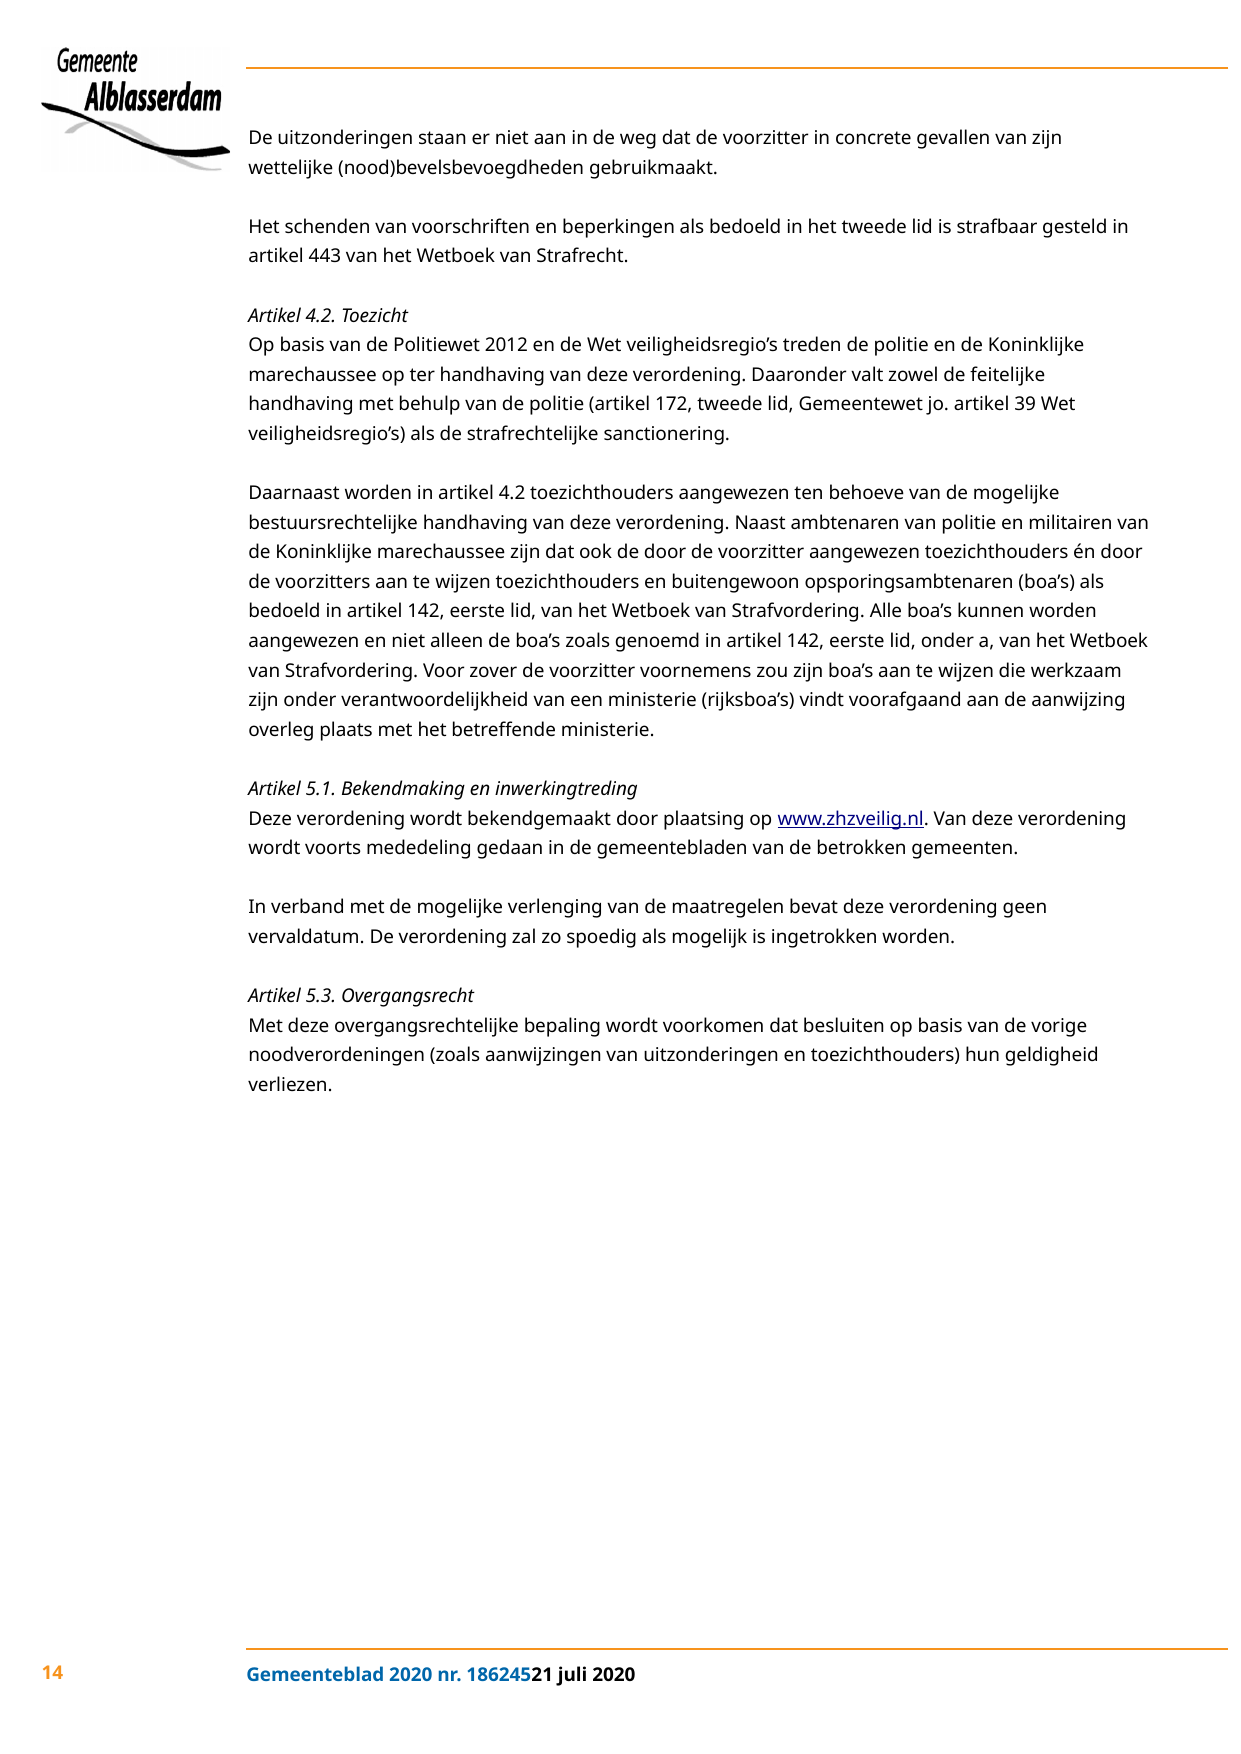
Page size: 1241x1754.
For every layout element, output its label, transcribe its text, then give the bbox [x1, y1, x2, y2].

text Op basis van de Politiewet 2012 en de Wet veiligheidsregio’s treden de politie en de Koninklijke marechaussee op ter handhaving van deze verordening. Daaronder valt zowel de feitelijke handhaving met behulp van de politie (artikel 172, tweede lid, Gemeentewet jo. artikel 39 Wet veiligheidsregio’s) als de strafrechtelijke sanctionering. [248, 331, 1152, 446]
text Artikel 5.3. Overgangsrecht [248, 982, 1152, 1008]
text Artikel 5.1. Bekendmaking en inwerkingtreding [248, 775, 1152, 801]
text Artikel 4.2. Toezicht [248, 302, 1152, 328]
text Het schenden van voorschriften en beperkingen als bedoeld in het tweede lid is strafbaar gesteld in artikel 443 van het Wetboek van Strafrecht. [248, 213, 1152, 268]
text De uitzonderingen staan er niet aan in de weg dat de voorzitter in concrete gevallen van zijn wettelijke (nood)bevelsbevoegdheden gebruikmaakt. [248, 124, 1152, 180]
picture [41, 47, 231, 172]
text In verband met de mogelijke verlenging van de maatregelen bevat deze verordening geen vervaldatum. De verordening zal zo spoedig als mogelijk is ingetrokken worden. [248, 893, 1152, 949]
text Daarnaast worden in artikel 4.2 toezichthouders aangewezen ten behoeve van de mogelijke bestuursrechtelijke handhaving van deze verordening. Naast ambtenaren van politie en militairen van de Koninklijke marechaussee zijn dat ook de door de voorzitter aangewezen toezichthouders én door de voorzitters aan te wijzen toezichthouders en buitengewoon opsporingsambtenaren (boa’s) als bedoeld in artikel 142, eerste lid, van het Wetboek van Strafvordering. Alle boa’s kunnen worden aangewezen en niet alleen de boa’s zoals genoemd in artikel 142, eerste lid, onder a, van het Wetboek van Strafvordering. Voor zover de voorzitter voornemens zou zijn boa’s aan te wijzen die werkzaam zijn onder verantwoordelijkheid van een ministerie (rijksboa’s) vindt voorafgaand aan de aanwijzing overleg plaats met het betreffende ministerie. [248, 479, 1152, 742]
text Met deze overgangsrechtelijke bepaling wordt voorkomen dat besluiten op basis van de vorige noodverordeningen (zoals aanwijzingen van uitzonderingen en toezichthouders) hun geldigheid verliezen. [248, 1012, 1152, 1097]
text Deze verordening wordt bekendgemaakt door plaatsing op www.zhzveilig.nl. Van deze verordening wordt voorts mededeling gedaan in de gemeentebladen van de betrokken gemeenten. [248, 805, 1152, 860]
